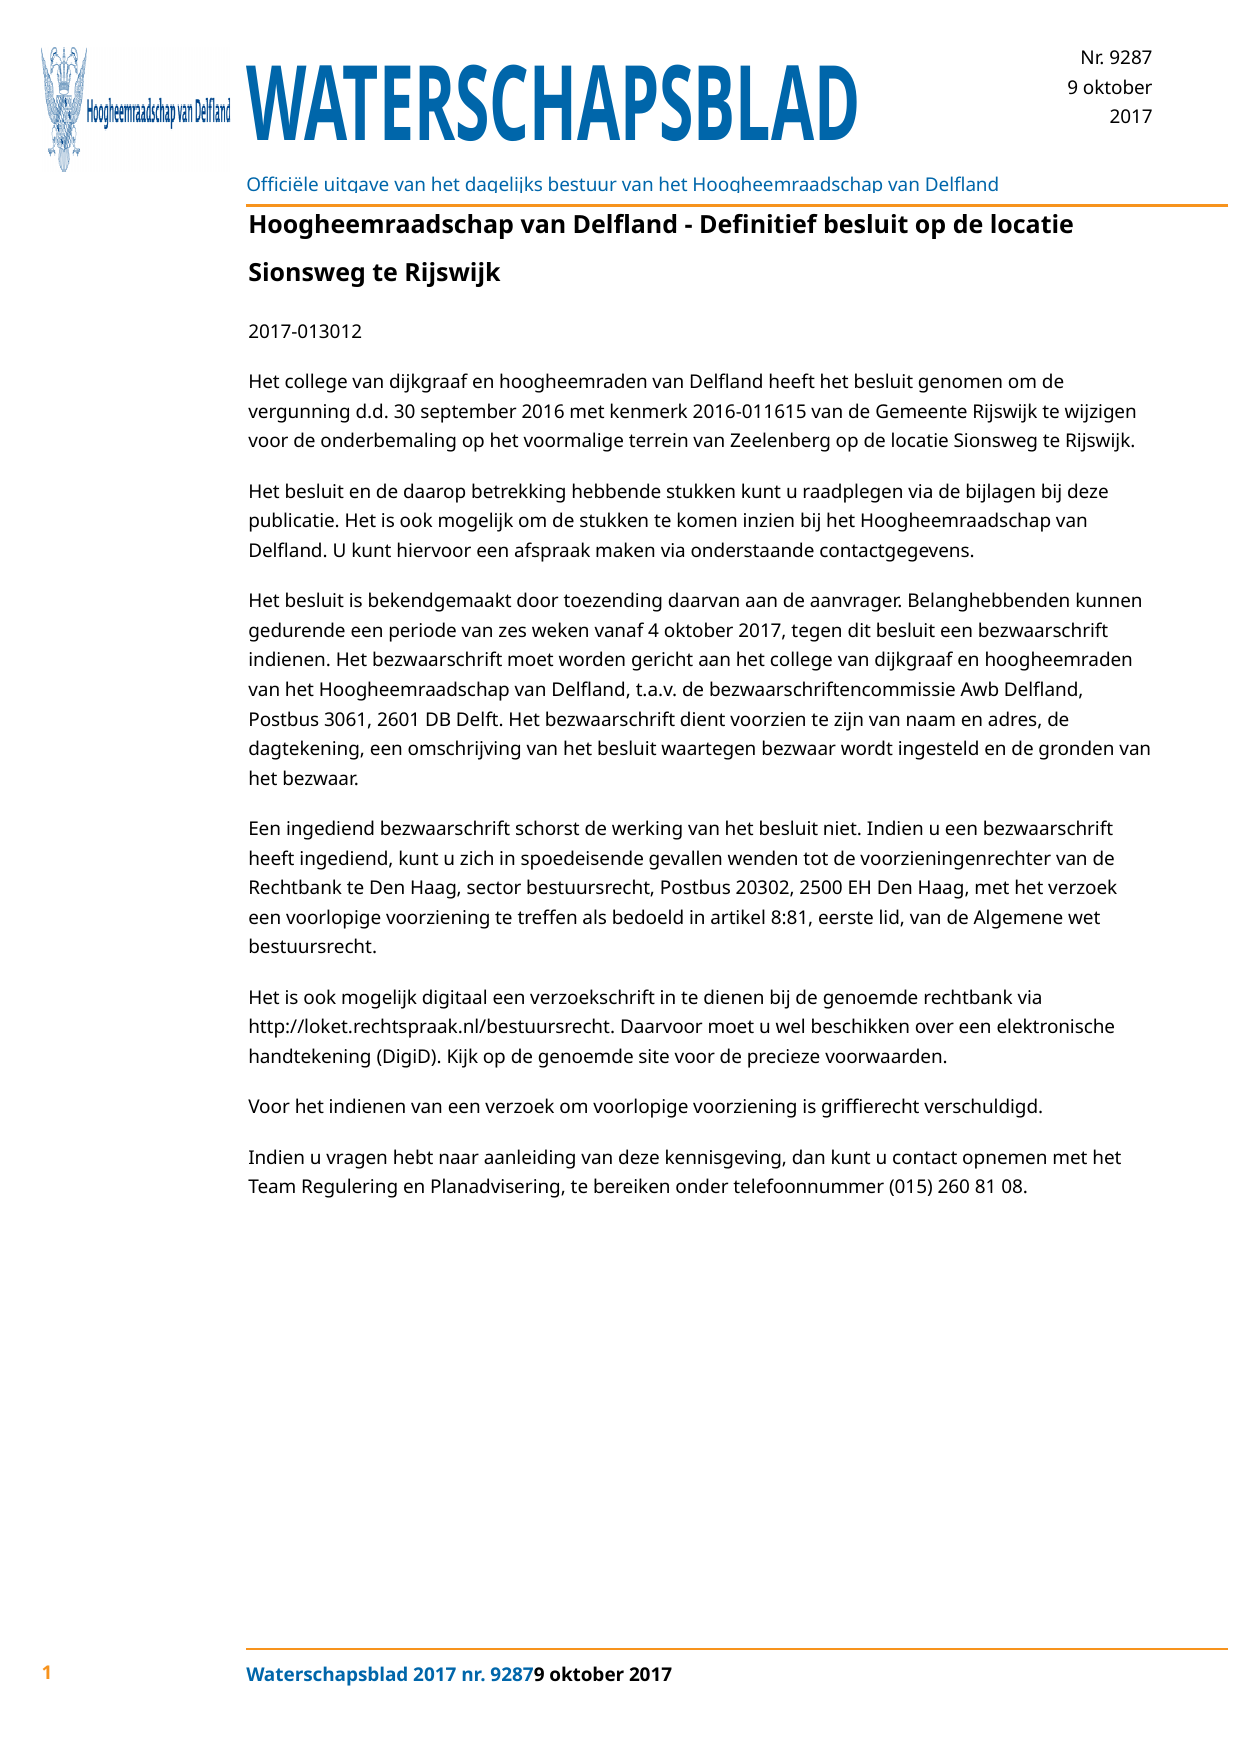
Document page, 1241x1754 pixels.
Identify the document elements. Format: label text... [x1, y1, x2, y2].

text 2017-013012 [248, 318, 1152, 344]
text Het besluit is bekendgemaakt door toezending daarvan aan de aanvrager. Belanghebbenden kunnen gedurende een periode van zes weken vanaf 4 oktober 2017, tegen dit besluit een bezwaarschrift indienen. Het bezwaarschrift moet worden gericht aan het college van dijkgraaf en hoogheemraden van het Hoogheemraadschap van Delfland, t.a.v. de bezwaarschriftencommissie Awb Delfland, Postbus 3061, 2601 DB Delft. Het bezwaarschrift dient voorzien te zijn van naam en adres, de dagtekening, een omschrijving van het besluit waartegen bezwaar wordt ingesteld en de gronden van het bezwaar. [248, 587, 1152, 791]
picture [41, 47, 231, 172]
text Het is ook mogelijk digitaal een verzoekschrift in te dienen bij de genoemde rechtbank via http://loket.rechtspraak.nl/bestuursrecht. Daarvoor moet u wel beschikken over een elektronische handtekening (DigiD). Kijk op de genoemde site voor de precieze voorwaarden. [248, 984, 1152, 1069]
text Het besluit en de daarop betrekking hebbende stukken kunt u raadplegen via de bijlagen bij deze publicatie. Het is ook mogelijk om de stukken te komen inzien bij het Hoogheemraadschap van Delfland. U kunt hiervoor een afspraak maken via onderstaande contactgegevens. [248, 478, 1152, 563]
text Indien u vragen hebt naar aanleiding van deze kennisgeving, dan kunt u contact opnemen met het Team Regulering en Planadvisering, te bereiken onder telefoonnummer (015) 260 81 08. [248, 1144, 1152, 1199]
text Een ingediend bezwaarschrift schorst de werking van het besluit niet. Indien u een bezwaarschrift heeft ingediend, kunt u zich in spoedeisende gevallen wenden tot de voorzieningenrechter van de Rechtbank te Den Haag, sector bestuursrecht, Postbus 20302, 2500 EH Den Haag, met het verzoek een voorlopige voorziening te treffen als bedoeld in artikel 8:81, eerste lid, van de Algemene wet bestuursrecht. [248, 815, 1152, 959]
text Voor het indienen van een verzoek om voorlopige voorziening is griffierecht verschuldigd. [248, 1094, 1152, 1119]
text Het college van dijkgraaf en hoogheemraden van Delfland heeft het besluit genomen om de vergunning d.d. 30 september 2016 met kenmerk 2016-011615 van de Gemeente Rijswijk te wijzigen voor de onderbemaling op het voormalige terrein van Zeelenberg op de locatie Sionsweg te Rijswijk. [248, 368, 1152, 453]
text Hoogheemraadschap van Delfland - Definitief besluit op de locatie Sionsweg te Rijswijk [248, 207, 1152, 288]
